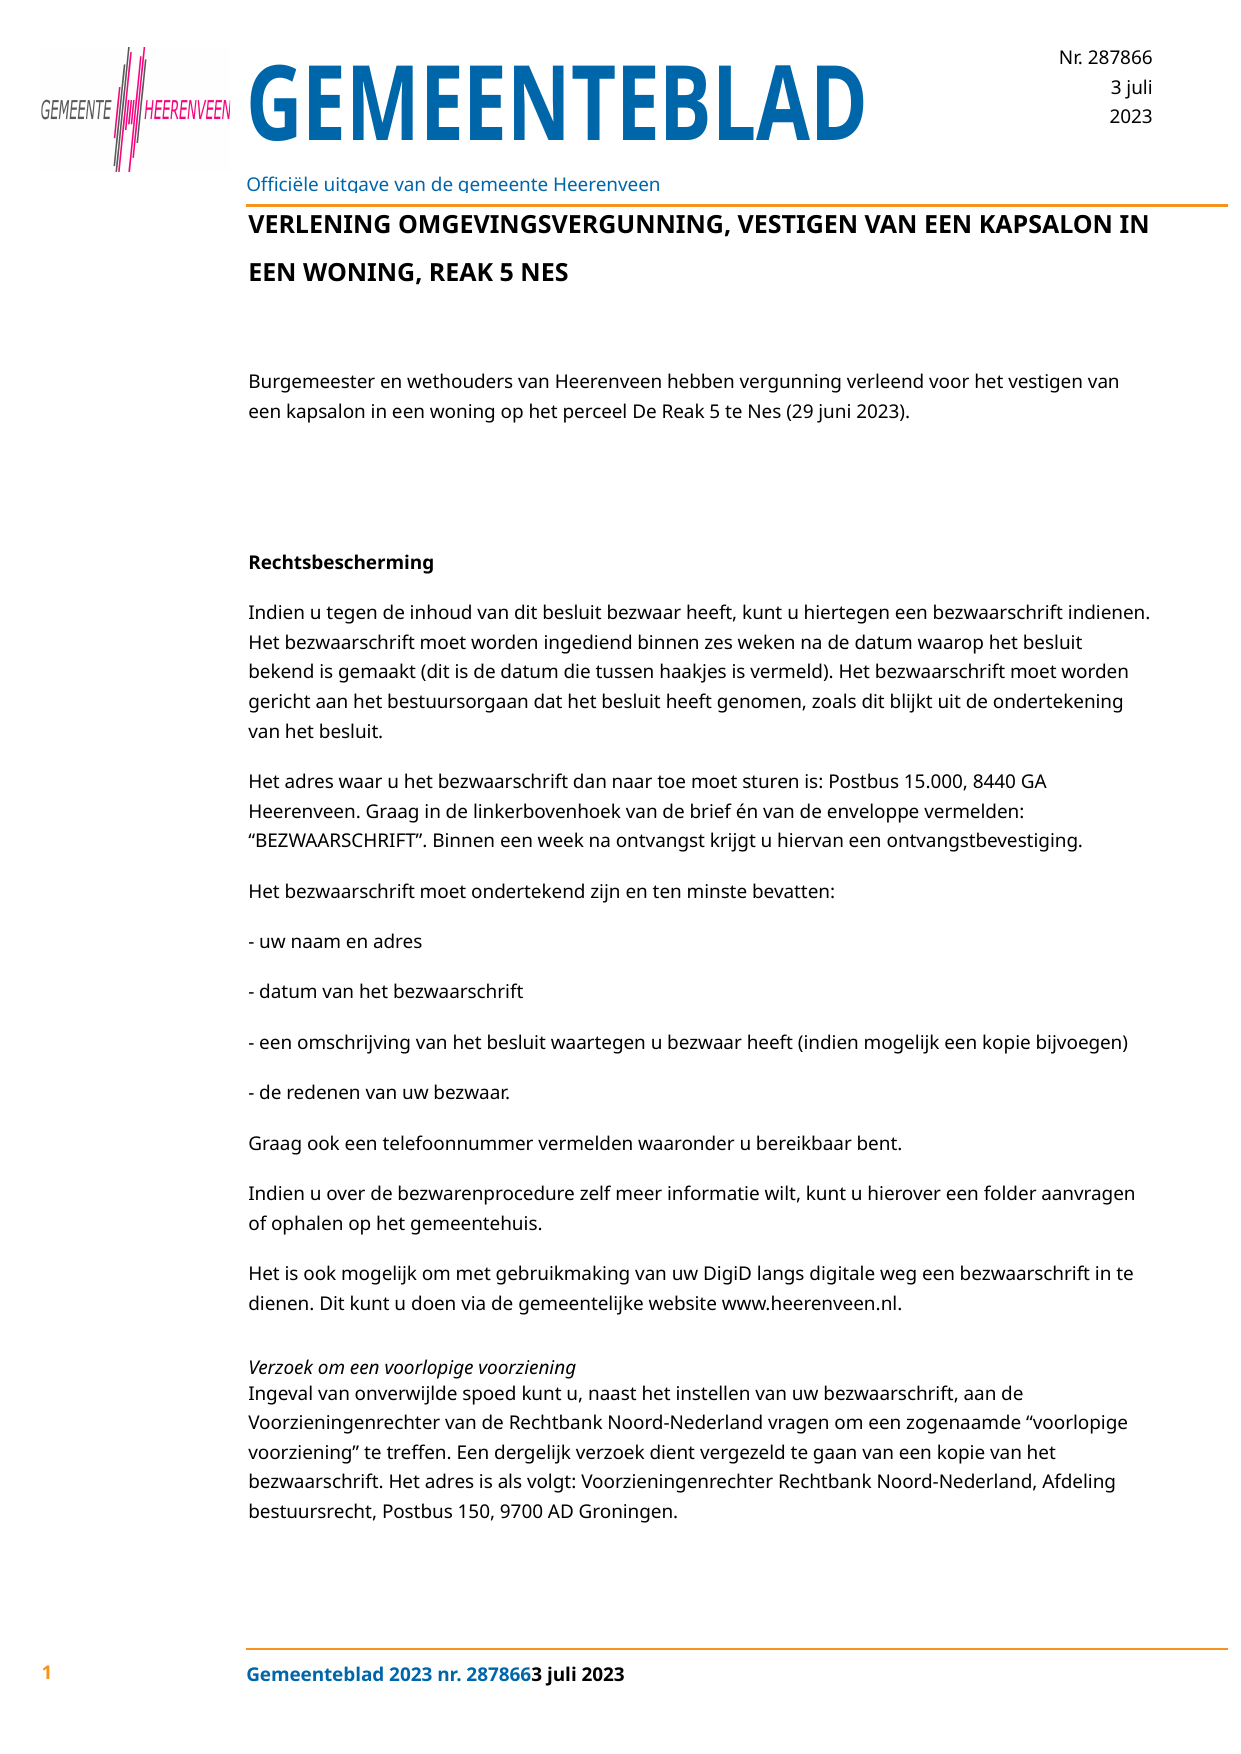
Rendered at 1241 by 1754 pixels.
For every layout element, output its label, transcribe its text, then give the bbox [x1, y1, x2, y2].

text - uw naam en adres [248, 928, 1152, 954]
text Ingeval van onverwijlde spoed kunt u, naast het instellen van uw bezwaarschrift, aan de Voorzieningenrechter van de Rechtbank Noord-Nederland vragen om een zogenaamde “voorlopige voorziening” te treffen. Een dergelijk verzoek dient vergezeld te gaan van een kopie van het bezwaarschrift. Het adres is als volgt: Voorzieningenrechter Rechtbank Noord-Nederland, Afdeling bestuursrecht, Postbus 150, 9700 AD Groningen. [248, 1380, 1152, 1524]
text Indien u over de bezwarenprocedure zelf meer informatie wilt, kunt u hierover een folder aanvragen of ophalen op het gemeentehuis. [248, 1180, 1152, 1236]
text Het adres waar u het bezwaarschrift dan naar toe moet sturen is: Postbus 15.000, 8440 GA Heerenveen. Graag in de linkerbovenhoek van de brief én van de enveloppe vermelden: “BEZWAARSCHRIFT”. Binnen een week na ontvangst krijgt u hiervan een ontvangstbevestiging. [248, 768, 1152, 853]
picture [41, 47, 231, 172]
text - datum van het bezwaarschrift [248, 979, 1152, 1004]
text Indien u tegen de inhoud van dit besluit bezwaar heeft, kunt u hiertegen een bezwaarschrift indienen. Het bezwaarschrift moet worden ingediend binnen zes weken na de datum waarop het besluit bekend is gemaakt (dit is de datum die tussen haakjes is vermeld). Het bezwaarschrift moet worden gericht aan het bestuursorgaan dat het besluit heeft genomen, zoals dit blijkt uit de ondertekening van het besluit. [248, 599, 1152, 744]
text Rechtsbescherming [248, 549, 1152, 575]
text Het bezwaarschrift moet ondertekend zijn en ten minste bevatten: [248, 878, 1152, 904]
text Graag ook een telefoonnummer vermelden waaronder u bereikbaar bent. [248, 1130, 1152, 1156]
text - de redenen van uw bezwaar. [248, 1079, 1152, 1105]
text Het is ook mogelijk om met gebruikmaking van uw DigiD langs digitale weg een bezwaarschrift in te dienen. Dit kunt u doen via de gemeentelijke website www.heerenveen.nl. [248, 1260, 1152, 1316]
text - een omschrijving van het besluit waartegen u bezwaar heeft (indien mogelijk een kopie bijvoegen) [248, 1029, 1152, 1055]
text VERLENING OMGEVINGSVERGUNNING, VESTIGEN VAN EEN KAPSALON IN EEN WONING, REAK 5 NES [248, 207, 1152, 288]
text Verzoek om een voorlopige voorziening [248, 1354, 1152, 1380]
text Burgemeester en wethouders van Heerenveen hebben vergunning verleend voor het vestigen van een kapsalon in een woning op het perceel De Reak 5 te Nes (29 juni 2023). [248, 368, 1152, 424]
